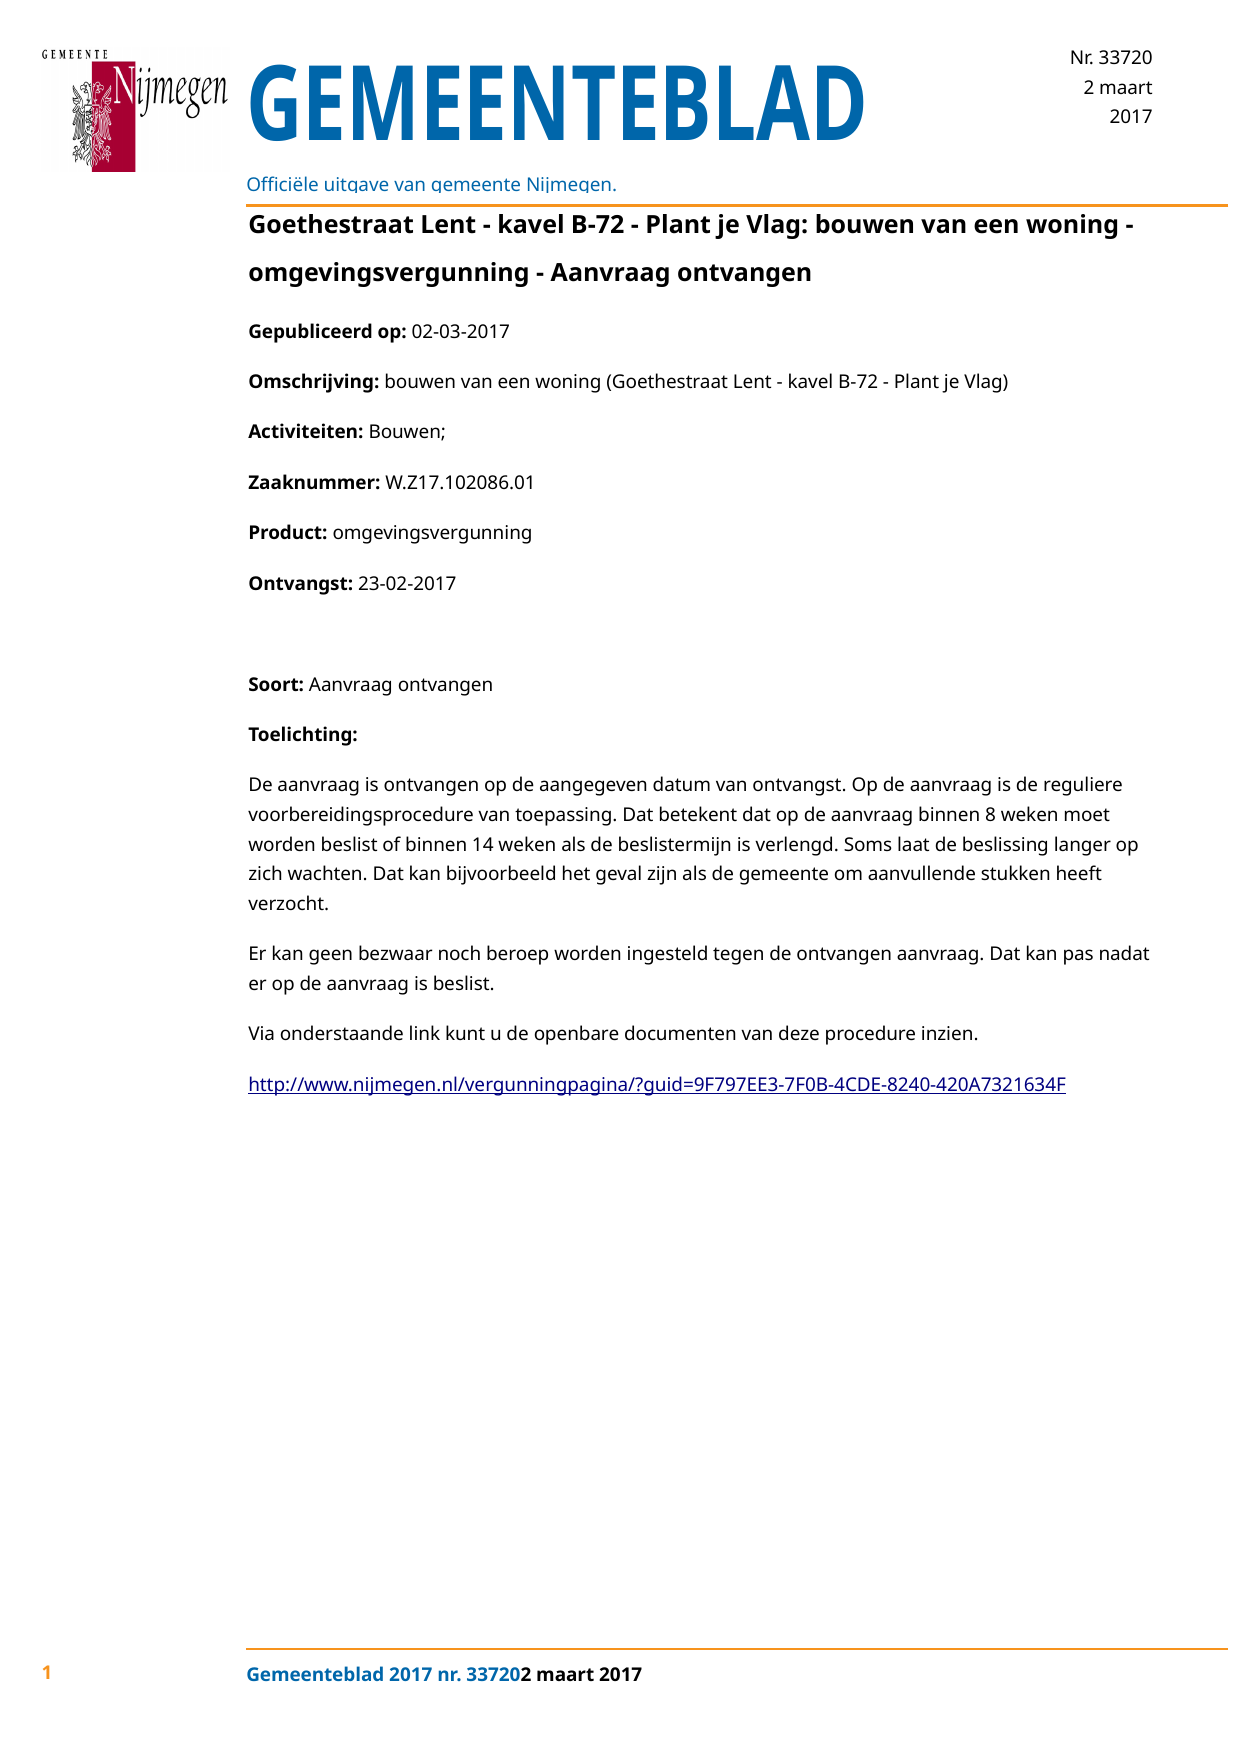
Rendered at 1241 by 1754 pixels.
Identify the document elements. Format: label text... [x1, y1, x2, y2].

text Omschrijving: bouwen van een woning (Goethestraat Lent - kavel B-72 - Plant je Vlag) [248, 368, 1152, 394]
text Goethestraat Lent - kavel B-72 - Plant je Vlag: bouwen van een woning - omgevingsvergunning - Aanvraag ontvangen [248, 207, 1152, 288]
text Zaaknummer: W.Z17.102086.01 [248, 469, 1152, 495]
text http://www.nijmegen.nl/vergunningpagina/?guid=9F797EE3-7F0B-4CDE-8240-420A7321634F [248, 1071, 1152, 1097]
text Product: omgevingsvergunning [248, 519, 1152, 545]
text Soort: Aanvraag ontvangen [248, 671, 1152, 697]
text De aanvraag is ontvangen op de aangegeven datum van ontvangst. Op de aanvraag is de reguliere voorbereidingsprocedure van toepassing. Dat betekent dat op de aanvraag binnen 8 weken moet worden beslist of binnen 14 weken als de beslistermijn is verlengd. Soms laat de beslissing langer op zich wachten. Dat kan bijvoorbeeld het geval zijn als de gemeente om aanvullende stukken heeft verzocht. [248, 772, 1152, 916]
text Activiteiten: Bouwen; [248, 419, 1152, 444]
text Via onderstaande link kunt u de openbare documenten van deze procedure inzien. [248, 1020, 1152, 1046]
text Toelichting: [248, 721, 1152, 747]
picture [41, 47, 231, 172]
text Ontvangst: 23-02-2017 [248, 570, 1152, 596]
text Er kan geen bezwaar noch beroep worden ingesteld tegen de ontvangen aanvraag. Dat kan pas nadat er op de aanvraag is beslist. [248, 940, 1152, 996]
text Gepubliceerd op: 02-03-2017 [248, 318, 1152, 344]
